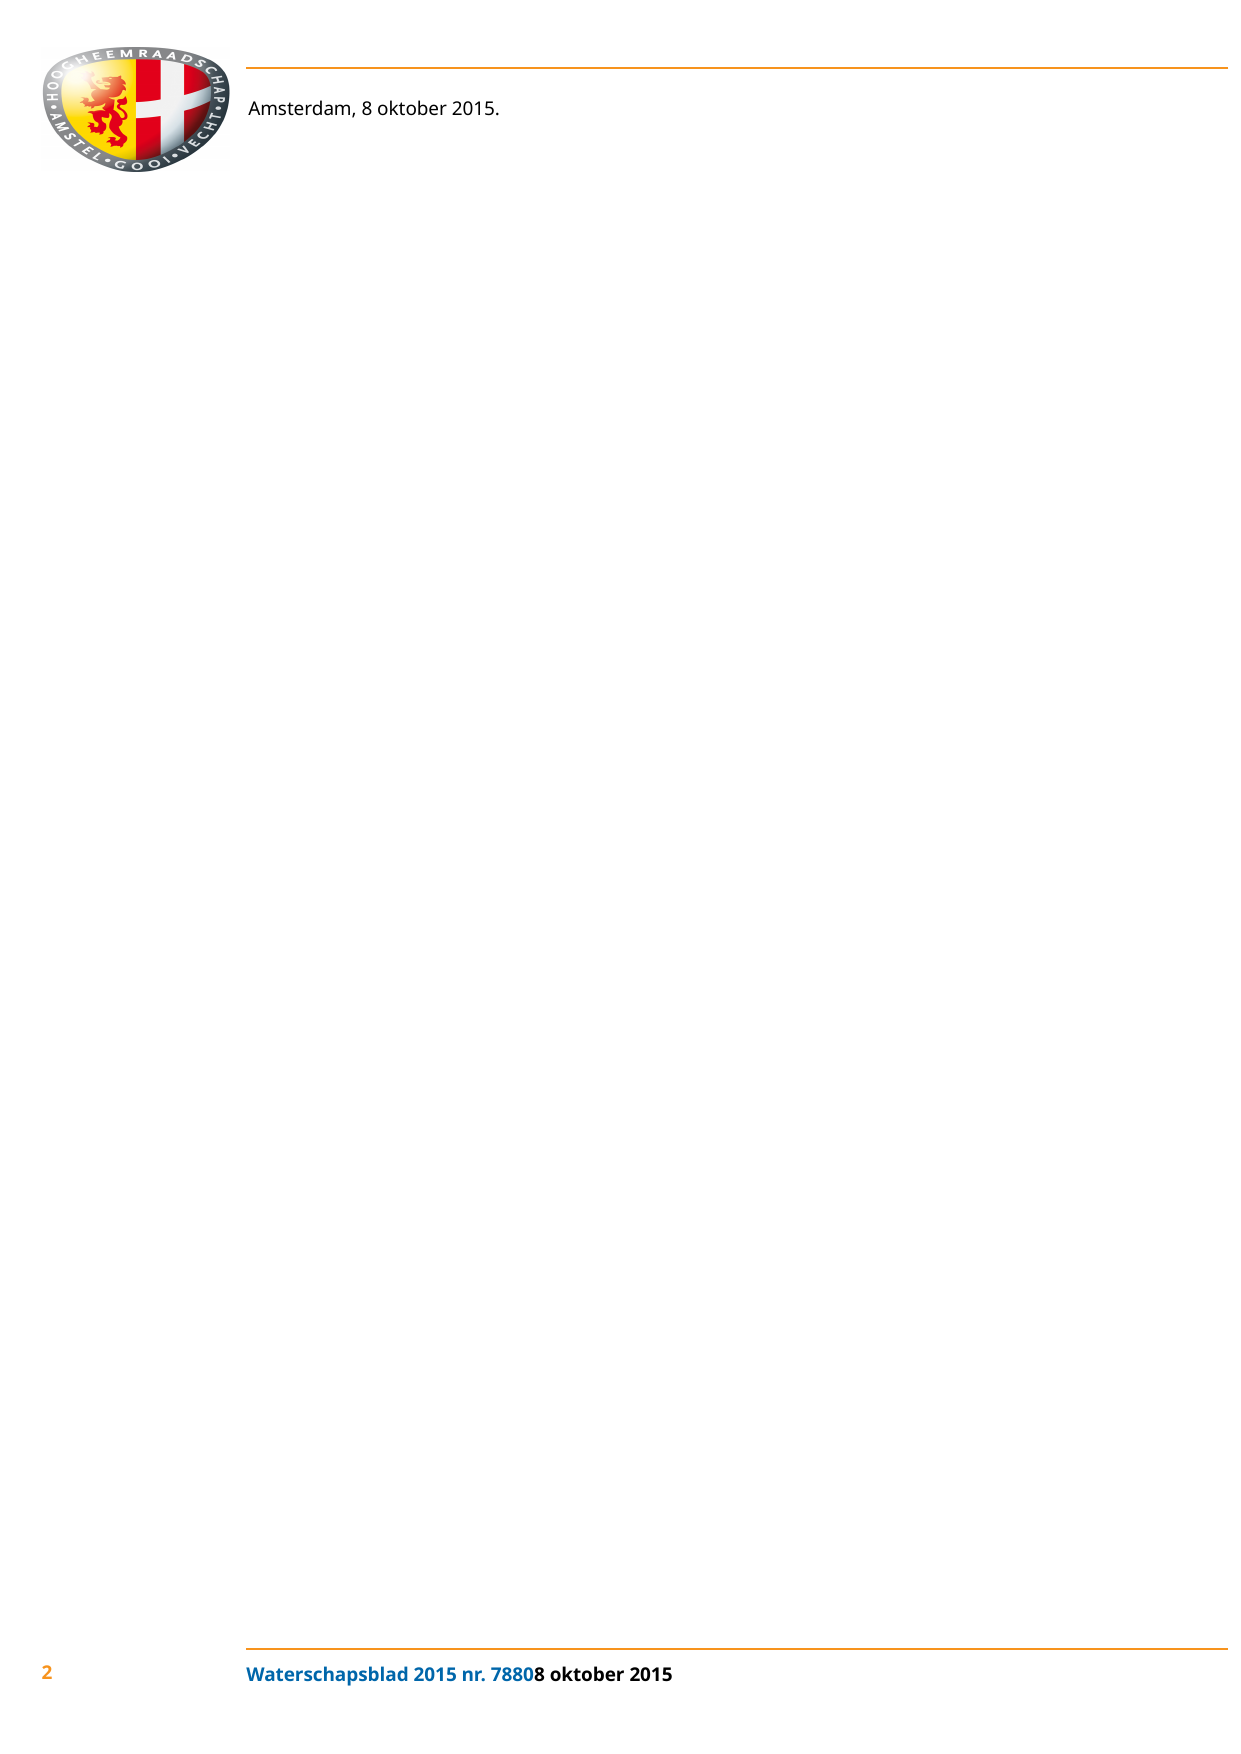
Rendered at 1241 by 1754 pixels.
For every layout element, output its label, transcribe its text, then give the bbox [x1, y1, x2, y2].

picture [41, 47, 231, 172]
text Amsterdam, 8 oktober 2015. [248, 95, 1152, 121]
